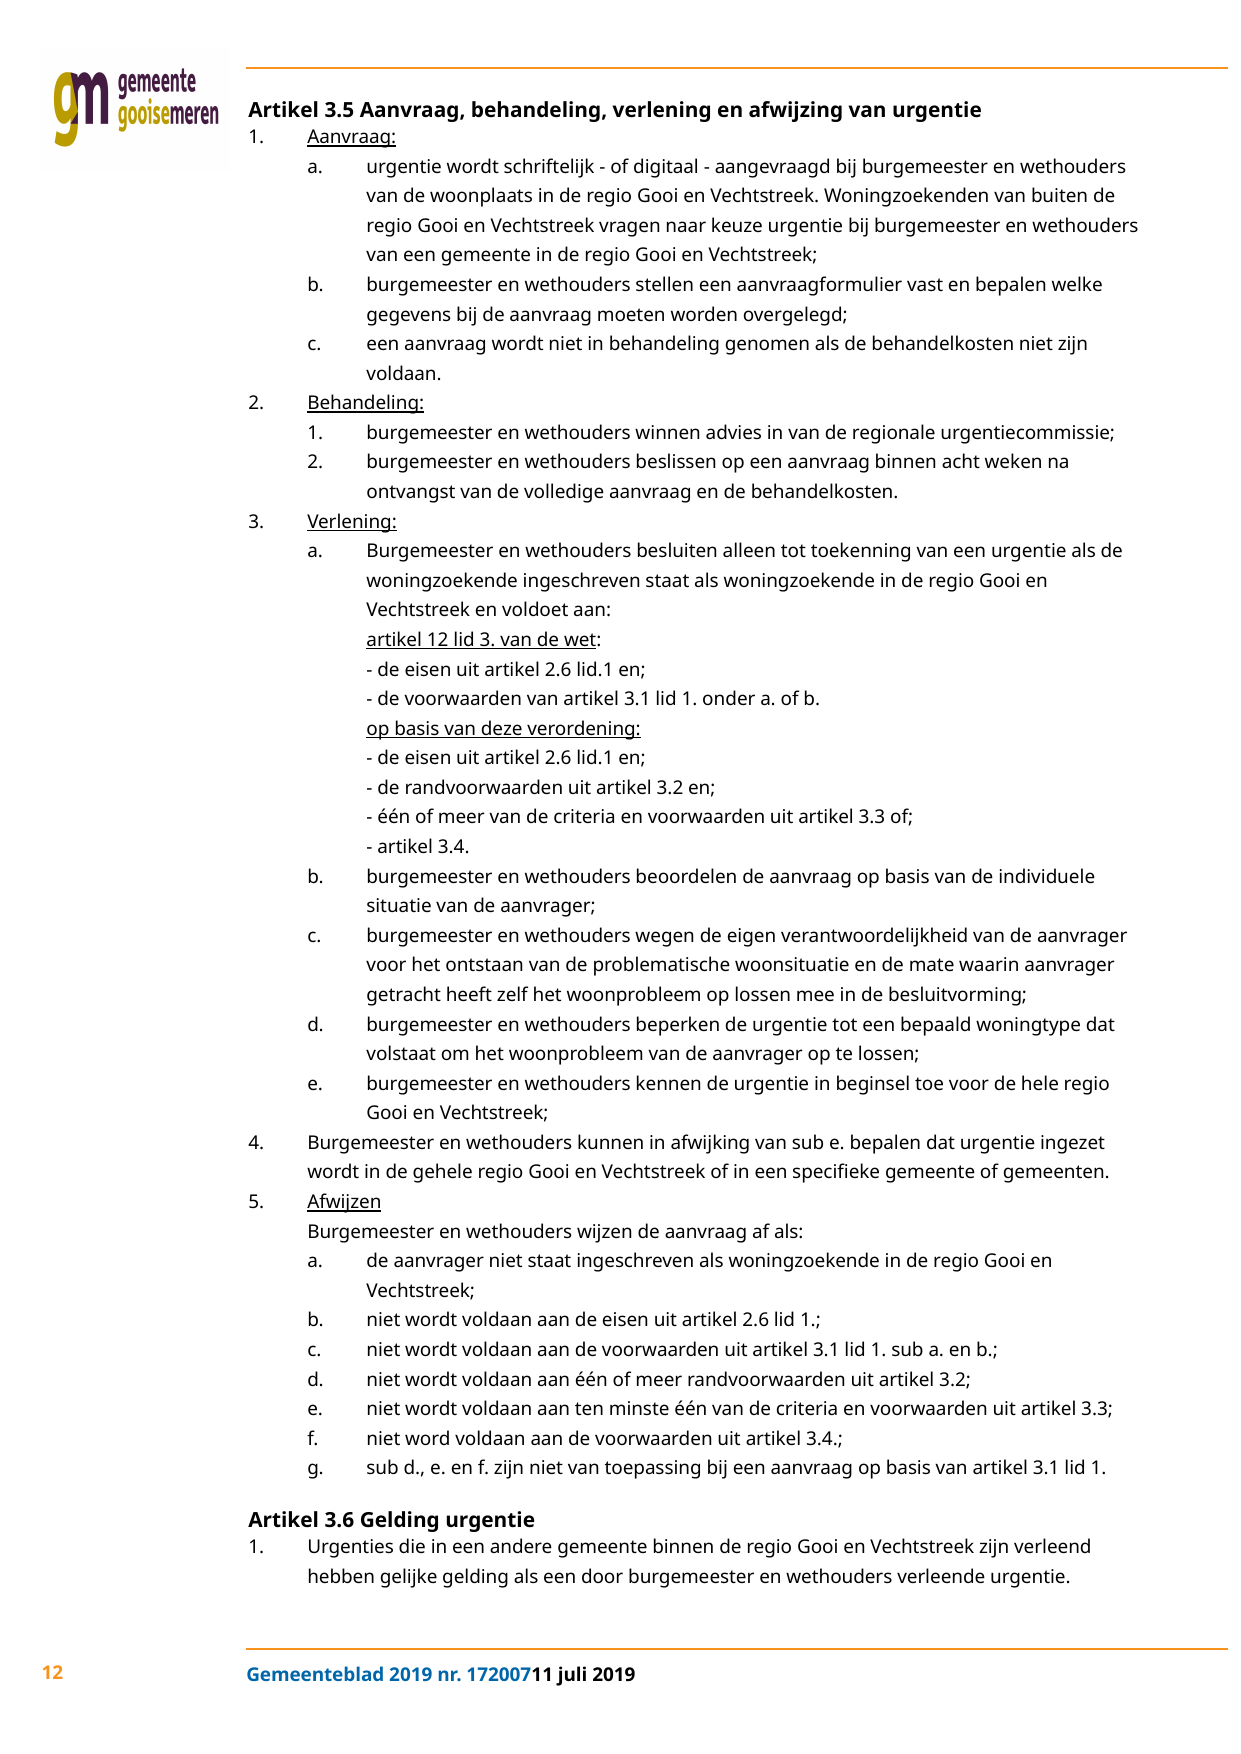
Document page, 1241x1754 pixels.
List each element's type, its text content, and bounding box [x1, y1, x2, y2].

list Afwijzen [248, 1188, 1152, 1214]
list Aanvraag: [248, 123, 1152, 149]
list burgemeester en wethouders kennen de urgentie in beginsel toe voor de hele regio Gooi en Vechtstreek; [307, 1070, 1152, 1125]
list niet wordt voldaan aan de eisen uit artikel 2.6 lid 1.; [307, 1307, 1152, 1332]
list artikel 12 lid 3. van de wet: [307, 626, 1152, 652]
list niet word voldaan aan de voorwaarden uit artikel 3.4.; [307, 1425, 1152, 1451]
list op basis van deze verordening: [307, 715, 1152, 741]
list sub d., e. en f. zijn niet van toepassing bij een aanvraag op basis van artikel 3.1 lid 1. [307, 1454, 1152, 1480]
list burgemeester en wethouders winnen advies in van de regionale urgentiecommissie; [307, 419, 1152, 445]
list - één of meer van de criteria en voorwaarden uit artikel 3.3 of; [307, 804, 1152, 829]
list burgemeester en wethouders stellen een aanvraagformulier vast en bepalen welke gegevens bij de aanvraag moeten worden overgelegd; [307, 271, 1152, 326]
list burgemeester en wethouders wegen de eigen verantwoordelijkheid van de aanvrager voor het ontstaan van de problematische woonsituatie en de mate waarin aanvrager getracht heeft zelf het woonprobleem op lossen mee in de besluitvorming; [307, 922, 1152, 1007]
list Burgemeester en wethouders besluiten alleen tot toekenning van een urgentie als de woningzoekende ingeschreven staat als woningzoekende in de regio Gooi en Vechtstreek en voldoet aan: [307, 537, 1152, 622]
list Urgenties die in een andere gemeente binnen de regio Gooi en Vechtstreek zijn verleend hebben gelijke gelding als een door burgemeester en wethouders verleende urgentie. [248, 1533, 1152, 1589]
list burgemeester en wethouders beslissen op een aanvraag binnen acht weken na ontvangst van de volledige aanvraag en de behandelkosten. [307, 449, 1152, 504]
list Behandeling: [248, 389, 1152, 415]
text Artikel 3.5 Aanvraag, behandeling, verlening en afwijzing van urgentie [248, 95, 1152, 123]
list de aanvrager niet staat ingeschreven als woningzoekende in de regio Gooi en Vechtstreek; [307, 1247, 1152, 1303]
list - de voorwaarden van artikel 3.1 lid 1. onder a. of b. [307, 685, 1152, 711]
list Verlening: [248, 508, 1152, 533]
list niet wordt voldaan aan de voorwaarden uit artikel 3.1 lid 1. sub a. en b.; [307, 1336, 1152, 1362]
text Artikel 3.6 Gelding urgentie [248, 1505, 1152, 1533]
list - de eisen uit artikel 2.6 lid.1 en; [307, 656, 1152, 681]
picture [41, 47, 231, 172]
list een aanvraag wordt niet in behandeling genomen als de behandelkosten niet zijn voldaan. [307, 330, 1152, 386]
list niet wordt voldaan aan één of meer randvoorwaarden uit artikel 3.2; [307, 1366, 1152, 1391]
list burgemeester en wethouders beoordelen de aanvraag op basis van de individuele situatie van de aanvrager; [307, 863, 1152, 918]
list urgentie wordt schriftelijk - of digitaal - aangevraagd bij burgemeester en wethouders van de woonplaats in de regio Gooi en Vechtstreek. Woningzoekenden van buiten de regio Gooi en Vechtstreek vragen naar keuze urgentie bij burgemeester en wethouders van een gemeente in de regio Gooi en Vechtstreek; [307, 153, 1152, 267]
list burgemeester en wethouders beperken de urgentie tot een bepaald woningtype dat volstaat om het woonprobleem van de aanvrager op te lossen; [307, 1011, 1152, 1066]
list - artikel 3.4. [307, 833, 1152, 859]
list niet wordt voldaan aan ten minste één van de criteria en voorwaarden uit artikel 3.3; [307, 1395, 1152, 1421]
list - de randvoorwaarden uit artikel 3.2 en; [307, 774, 1152, 800]
list Burgemeester en wethouders wijzen de aanvraag af als: [248, 1218, 1152, 1243]
list Burgemeester en wethouders kunnen in afwijking van sub e. bepalen dat urgentie ingezet wordt in de gehele regio Gooi en Vechtstreek of in een specifieke gemeente of gemeenten. [248, 1129, 1152, 1184]
list - de eisen uit artikel 2.6 lid.1 en; [307, 744, 1152, 770]
